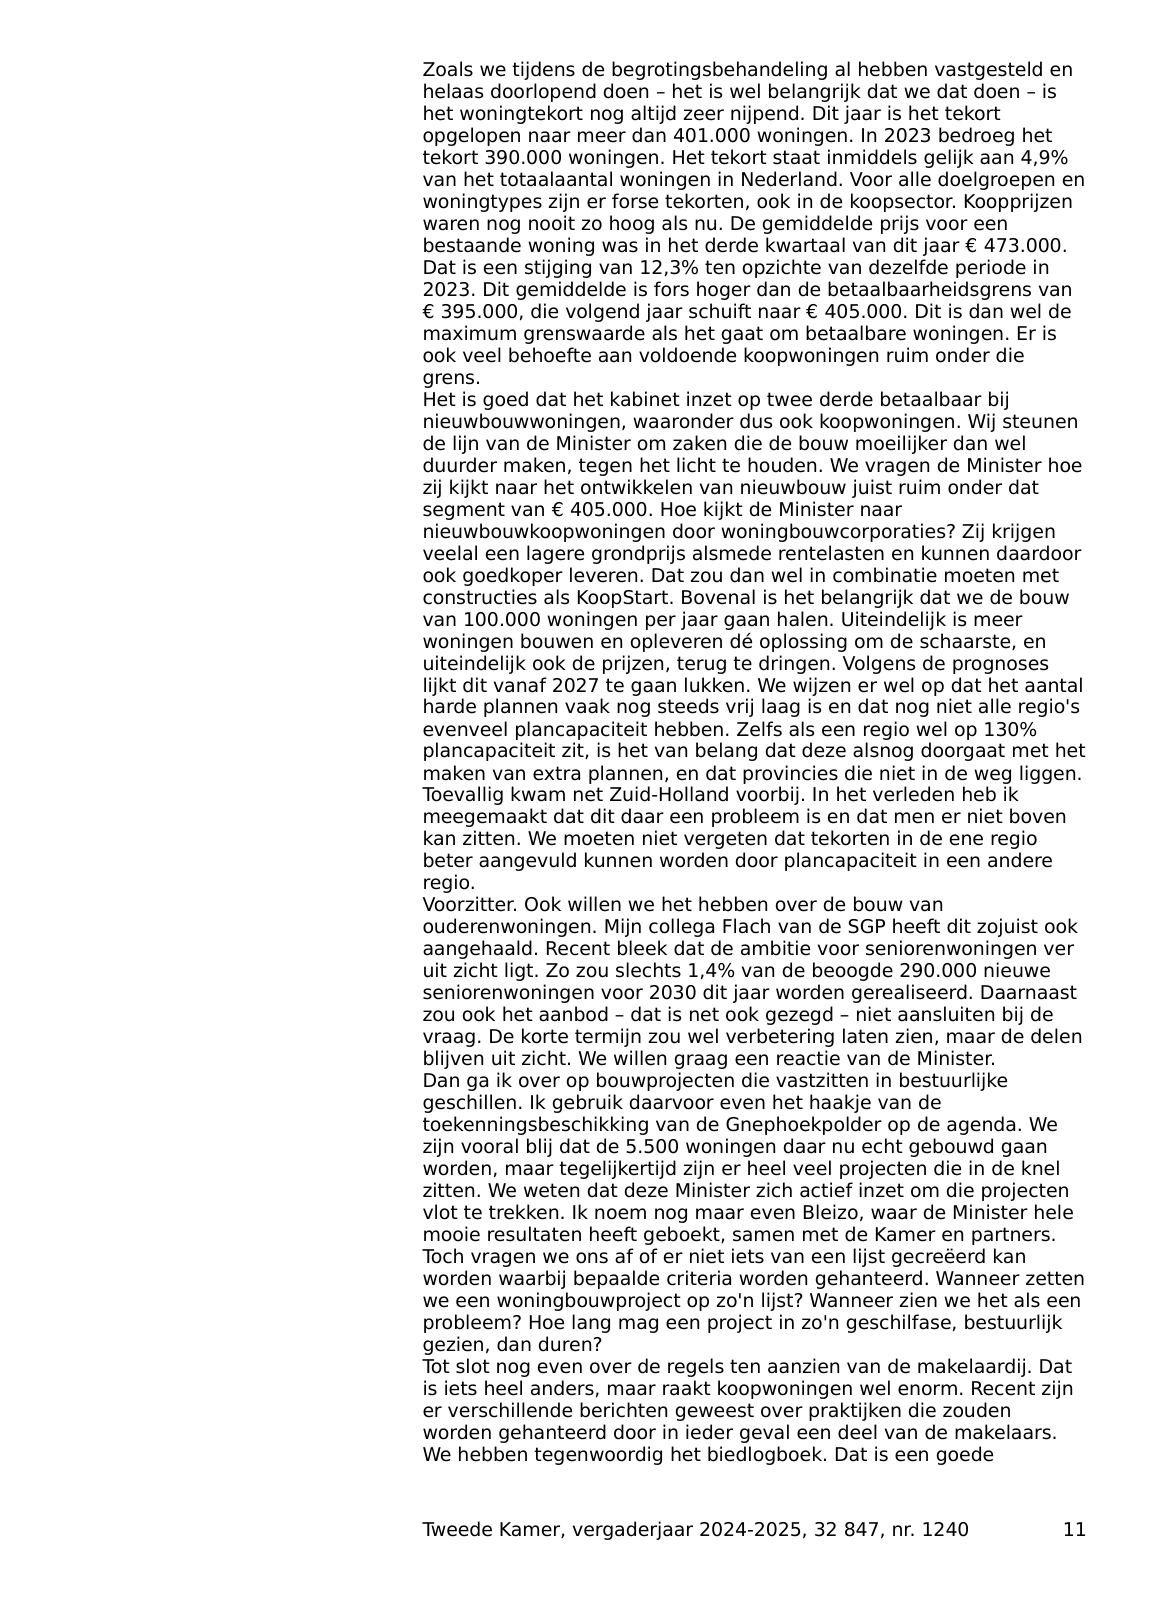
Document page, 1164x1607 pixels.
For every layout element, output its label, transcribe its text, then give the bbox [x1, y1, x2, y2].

text Voorzitter. Ook willen we het hebben over de bouw van ouderenwoningen. Mijn collega Flach van de SGP heeft dit zojuist ook aangehaald. Recent bleek dat de ambitie voor seniorenwoningen ver uit zicht ligt. Zo zou slechts 1,4% van de beoogde 290.000 nieuwe seniorenwoningen voor 2030 dit jaar worden gerealiseerd. Daarnaast zou ook het aanbod – dat is net ook gezegd – niet aansluiten bij de vraag. De korte termijn zou wel verbetering laten zien, maar de delen blijven uit zicht. We willen graag een reactie van de Minister. [422, 894, 1087, 1070]
text Dan ga ik over op bouwprojecten die vastzitten in bestuurlijke geschillen. Ik gebruik daarvoor even het haakje van de toekenningsbeschikking van de Gnephoekpolder op de agenda. We zijn vooral blij dat de 5.500 woningen daar nu echt gebouwd gaan worden, maar tegelijkertijd zijn er heel veel projecten die in de knel zitten. We weten dat deze Minister zich actief inzet om die projecten vlot te trekken. Ik noem nog maar even Bleizo, waar de Minister hele mooie resultaten heeft geboekt, samen met de Kamer en partners. Toch vragen we ons af of er niet iets van een lijst gecreëerd kan worden waarbij bepaalde criteria worden gehanteerd. Wanneer zetten we een woningbouwproject op zo'n lijst? Wanneer zien we het als een probleem? Hoe lang mag een project in zo'n geschilfase, bestuurlijk gezien, dan duren? [422, 1070, 1087, 1356]
text Het is goed dat het kabinet inzet op twee derde betaalbaar bij nieuwbouwwoningen, waaronder dus ook koopwoningen. Wij steunen de lijn van de Minister om zaken die de bouw moeilijker dan wel duurder maken, tegen het licht te houden. We vragen de Minister hoe zij kijkt naar het ontwikkelen van nieuwbouw juist ruim onder dat segment van € 405.000. Hoe kijkt de Minister naar nieuwbouwkoopwoningen door woningbouwcorporaties? Zij krijgen veelal een lagere grondprijs alsmede rentelasten en kunnen daardoor ook goedkoper leveren. Dat zou dan wel in combinatie moeten met constructies als KoopStart. Bovenal is het belangrijk dat we de bouw van 100.000 woningen per jaar gaan halen. Uiteindelijk is meer woningen bouwen en opleveren dé oplossing om de schaarste, en uiteindelijk ook de prijzen, terug te dringen. Volgens de prognoses lijkt dit vanaf 2027 te gaan lukken. We wijzen er wel op dat het aantal harde plannen vaak nog steeds vrij laag is en dat nog niet alle regio's evenveel plancapaciteit hebben. Zelfs als een regio wel op 130% plancapaciteit zit, is het van belang dat deze alsnog doorgaat met het maken van extra plannen, en dat provincies die niet in de weg liggen. Toevallig kwam net Zuid-Holland voorbij. In het verleden heb ik meegemaakt dat dit daar een probleem is en dat men er niet boven kan zitten. We moeten niet vergeten dat tekorten in de ene regio beter aangevuld kunnen worden door plancapaciteit in een andere regio. [422, 389, 1087, 894]
text Zoals we tijdens de begrotingsbehandeling al hebben vastgesteld en helaas doorlopend doen – het is wel belangrijk dat we dat doen – is het woningtekort nog altijd zeer nijpend. Dit jaar is het tekort opgelopen naar meer dan 401.000 woningen. In 2023 bedroeg het tekort 390.000 woningen. Het tekort staat inmiddels gelijk aan 4,9% van het totaalaantal woningen in Nederland. Voor alle doelgroepen en woningtypes zijn er forse tekorten, ook in de koopsector. Koopprijzen waren nog nooit zo hoog als nu. De gemiddelde prijs voor een bestaande woning was in het derde kwartaal van dit jaar € 473.000. Dat is een stijging van 12,3% ten opzichte van dezelfde periode in 2023. Dit gemiddelde is fors hoger dan de betaalbaarheidsgrens van € 395.000, die volgend jaar schuift naar € 405.000. Dit is dan wel de maximum grenswaarde als het gaat om betaalbare woningen. Er is ook veel behoefte aan voldoende koopwoningen ruim onder die grens. [422, 59, 1087, 389]
text Tot slot nog even over de regels ten aanzien van de makelaardij. Dat is iets heel anders, maar raakt koopwoningen wel enorm. Recent zijn er verschillende berichten geweest over praktijken die zouden worden gehanteerd door in ieder geval een deel van de makelaars. We hebben tegenwoordig het biedlogboek. Dat is een goede [422, 1356, 1087, 1466]
